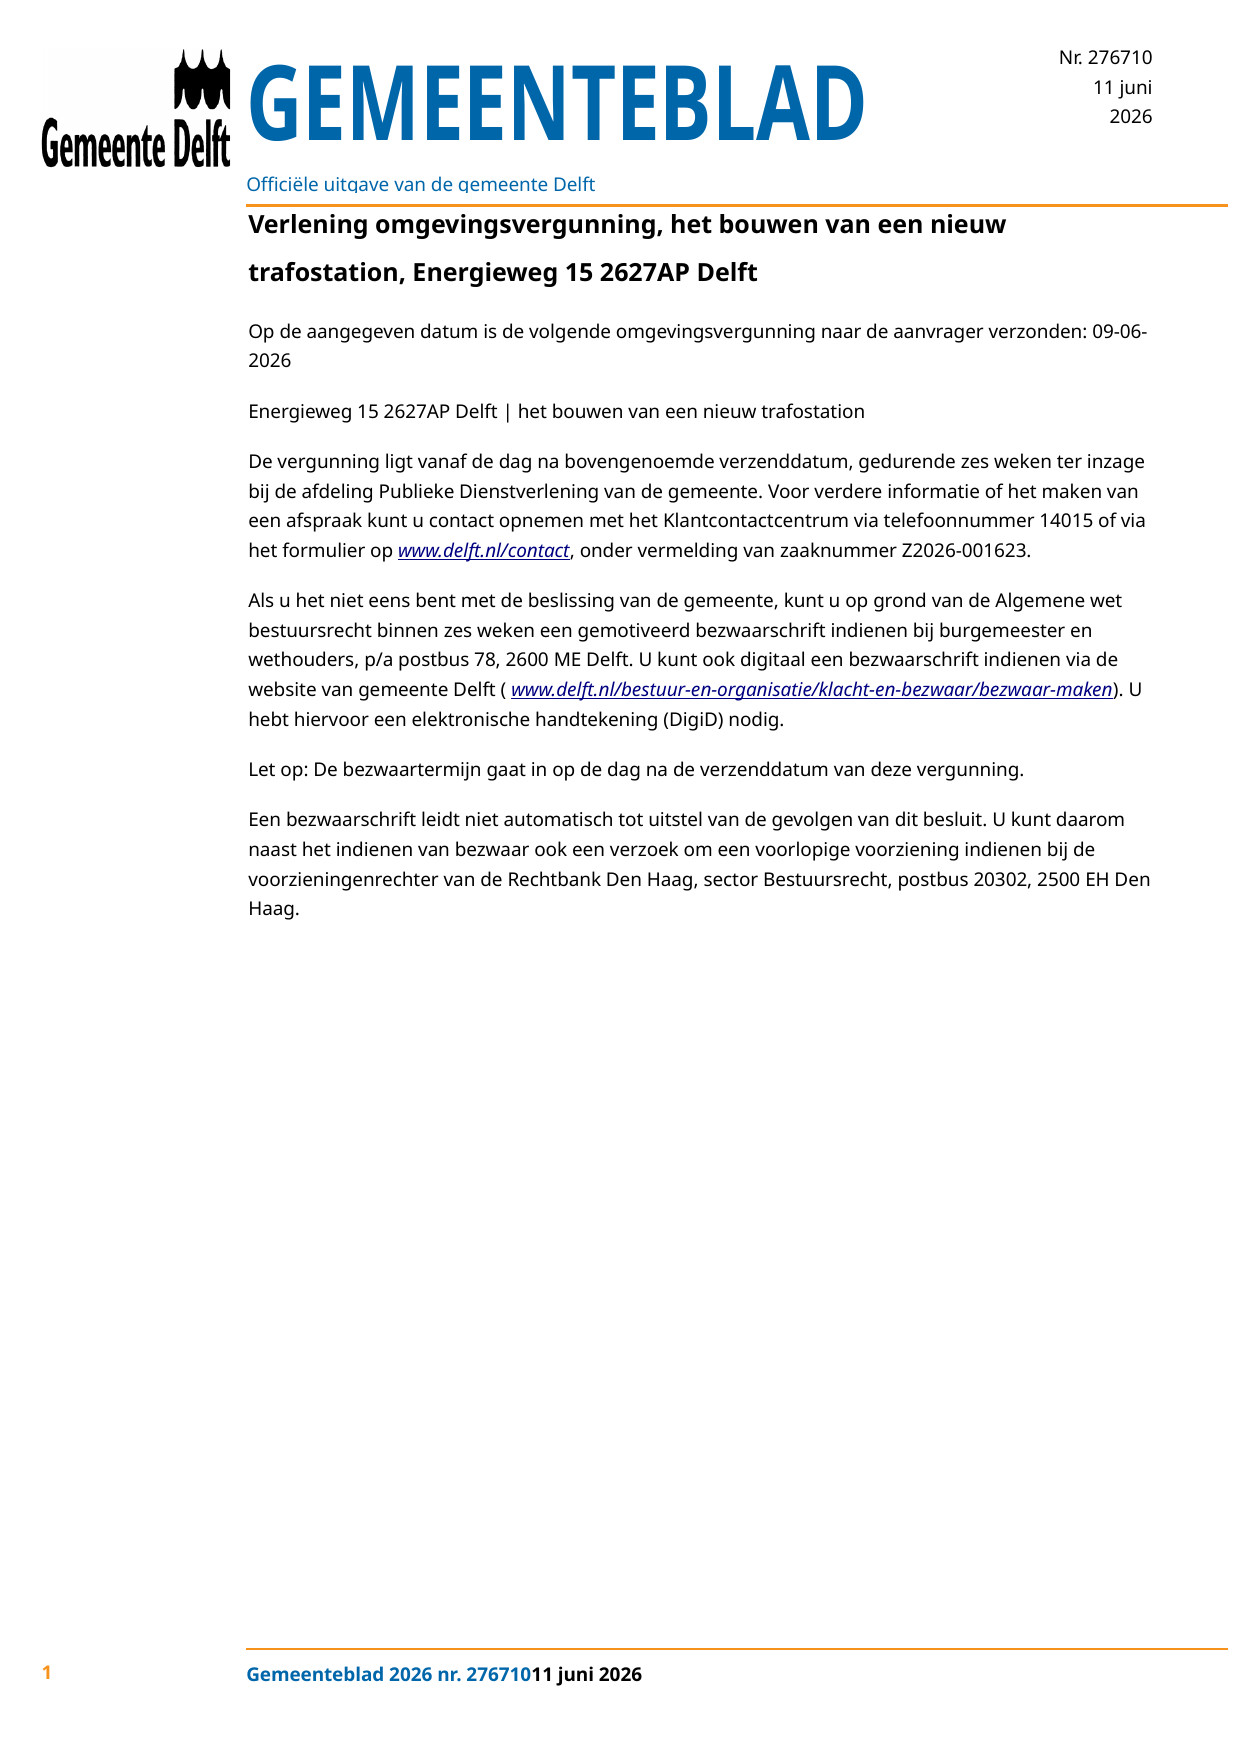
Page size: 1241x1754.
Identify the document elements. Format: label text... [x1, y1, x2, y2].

text Op de aangegeven datum is de volgende omgevingsvergunning naar de aanvrager verzonden: 09-06-2026 [248, 318, 1152, 373]
text Let op: De bezwaartermijn gaat in op de dag na de verzenddatum van deze vergunning. [248, 756, 1152, 782]
picture [41, 47, 231, 172]
text Een bezwaarschrift leidt niet automatisch tot uitstel van de gevolgen van dit besluit. U kunt daarom naast het indienen van bezwaar ook een verzoek om een voorlopige voorziening indienen bij de voorzieningenrechter van de Rechtbank Den Haag, sector Bestuursrecht, postbus 20302, 2500 EH Den Haag. [248, 807, 1152, 921]
text Verlening omgevingsvergunning, het bouwen van een nieuw trafostation, Energieweg 15 2627AP Delft [248, 207, 1152, 288]
text Energieweg 15 2627AP Delft | het bouwen van een nieuw trafostation [248, 398, 1152, 424]
text De vergunning ligt vanaf de dag na bovengenoemde verzenddatum, gedurende zes weken ter inzage bij de afdeling Publieke Dienstverlening van de gemeente. Voor verdere informatie of het maken van een afspraak kunt u contact opnemen met het Klantcontactcentrum via telefoonnummer 14015 of via het formulier op www.delft.nl/contact, onder vermelding van zaaknummer Z2026-001623. [248, 448, 1152, 563]
text Als u het niet eens bent met de beslissing van de gemeente, kunt u op grond van de Algemene wet bestuursrecht binnen zes weken een gemotiveerd bezwaarschrift indienen bij burgemeester en wethouders, p/a postbus 78, 2600 ME Delft. U kunt ook digitaal een bezwaarschrift indienen via de website van gemeente Delft ( www.delft.nl/bestuur-en-organisatie/klacht-en-bezwaar/bezwaar-maken). U hebt hiervoor een elektronische handtekening (DigiD) nodig. [248, 587, 1152, 732]
